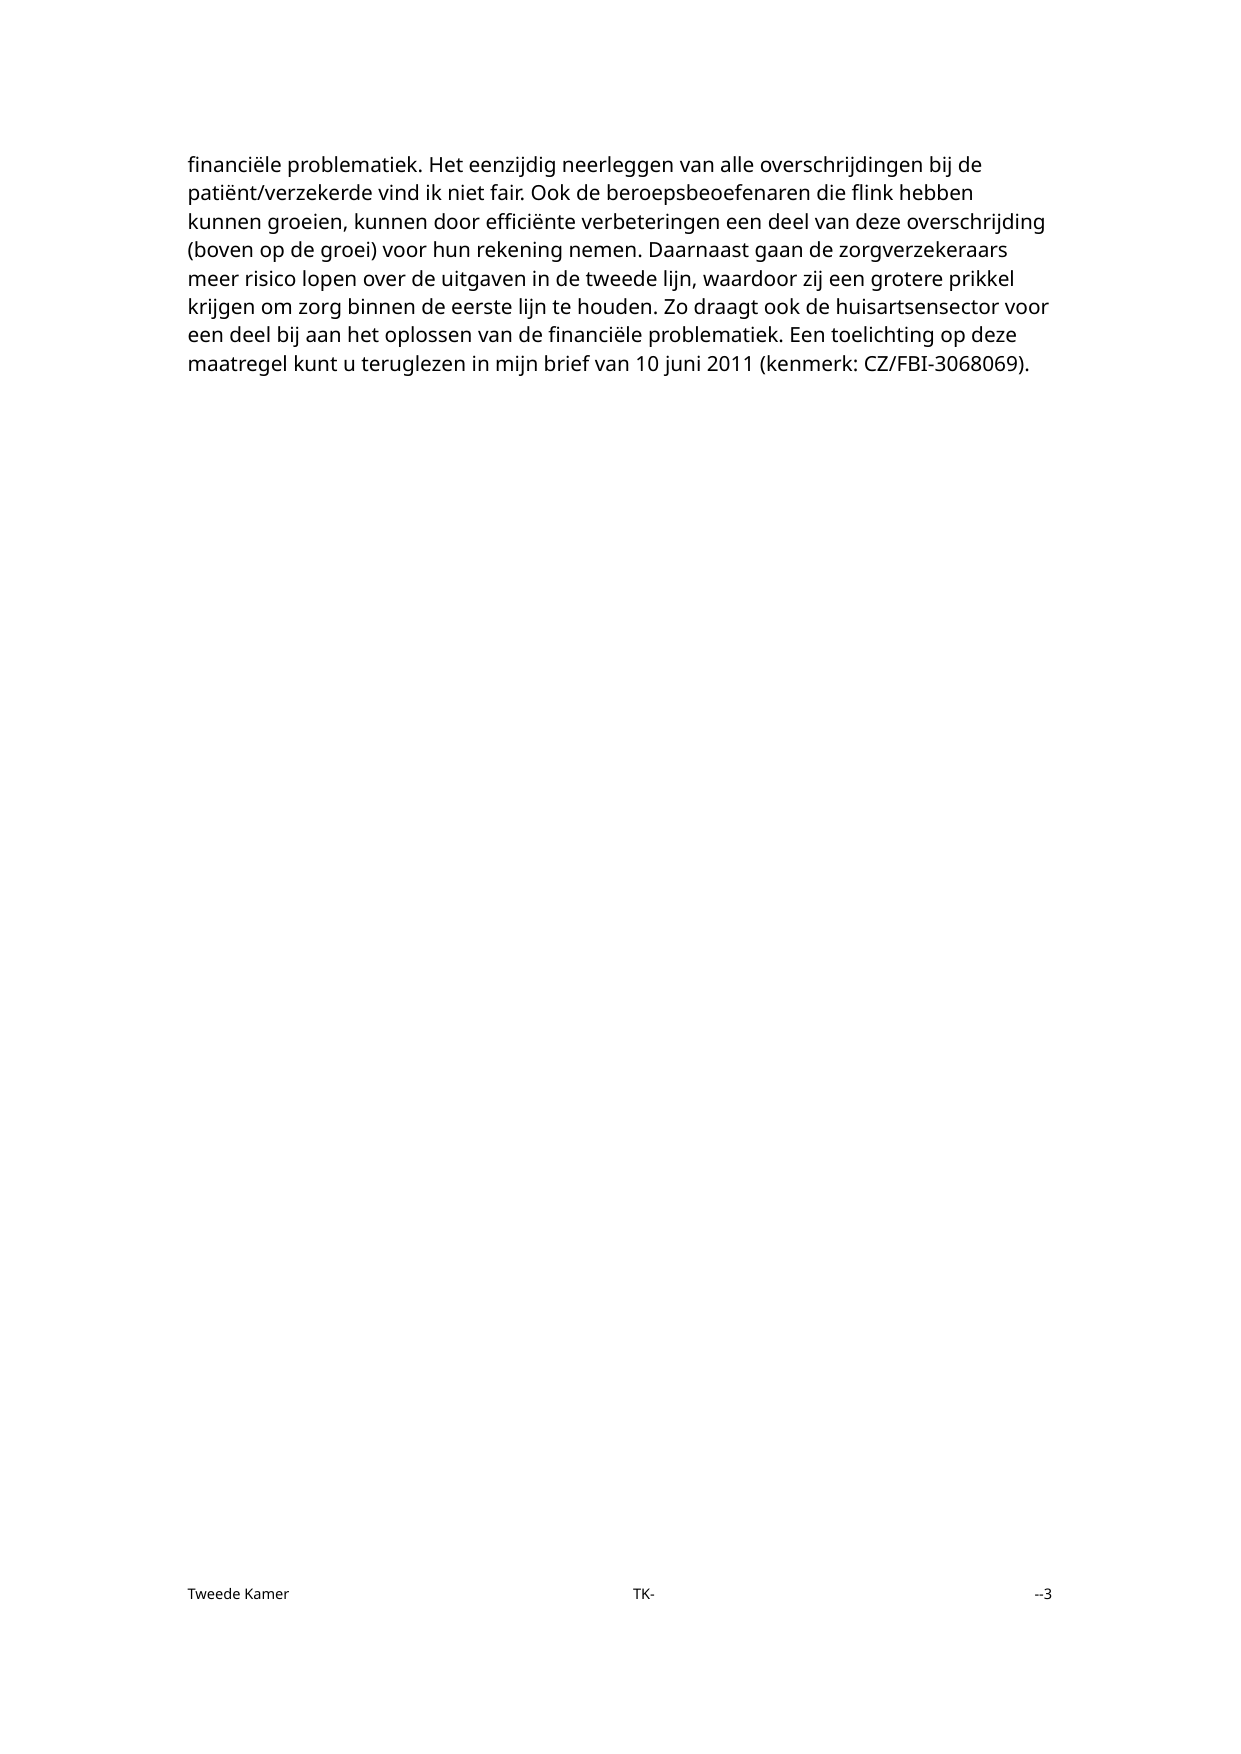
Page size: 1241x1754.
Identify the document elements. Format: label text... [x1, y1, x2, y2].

text financiële problematiek. Het eenzijdig neerleggen van alle overschrijdingen bij de patiënt/verzekerde vind ik niet fair. Ook de beroepsbeoefenaren die flink hebben kunnen groeien, kunnen door efficiënte verbeteringen een deel van deze overschrijding (boven op de groei) voor hun rekening nemen. Daarnaast gaan de zorgverzekeraars meer risico lopen over de uitgaven in de tweede lijn, waardoor zij een grotere prikkel krijgen om zorg binnen de eerste lijn te houden. Zo draagt ook de huisartsensector voor een deel bij aan het oplossen van de financiële problematiek. Een toelichting op deze maatregel kunt u teruglezen in mijn brief van 10 juni 2011 (kenmerk: CZ/FBI-3068069). [187, 150, 1053, 377]
